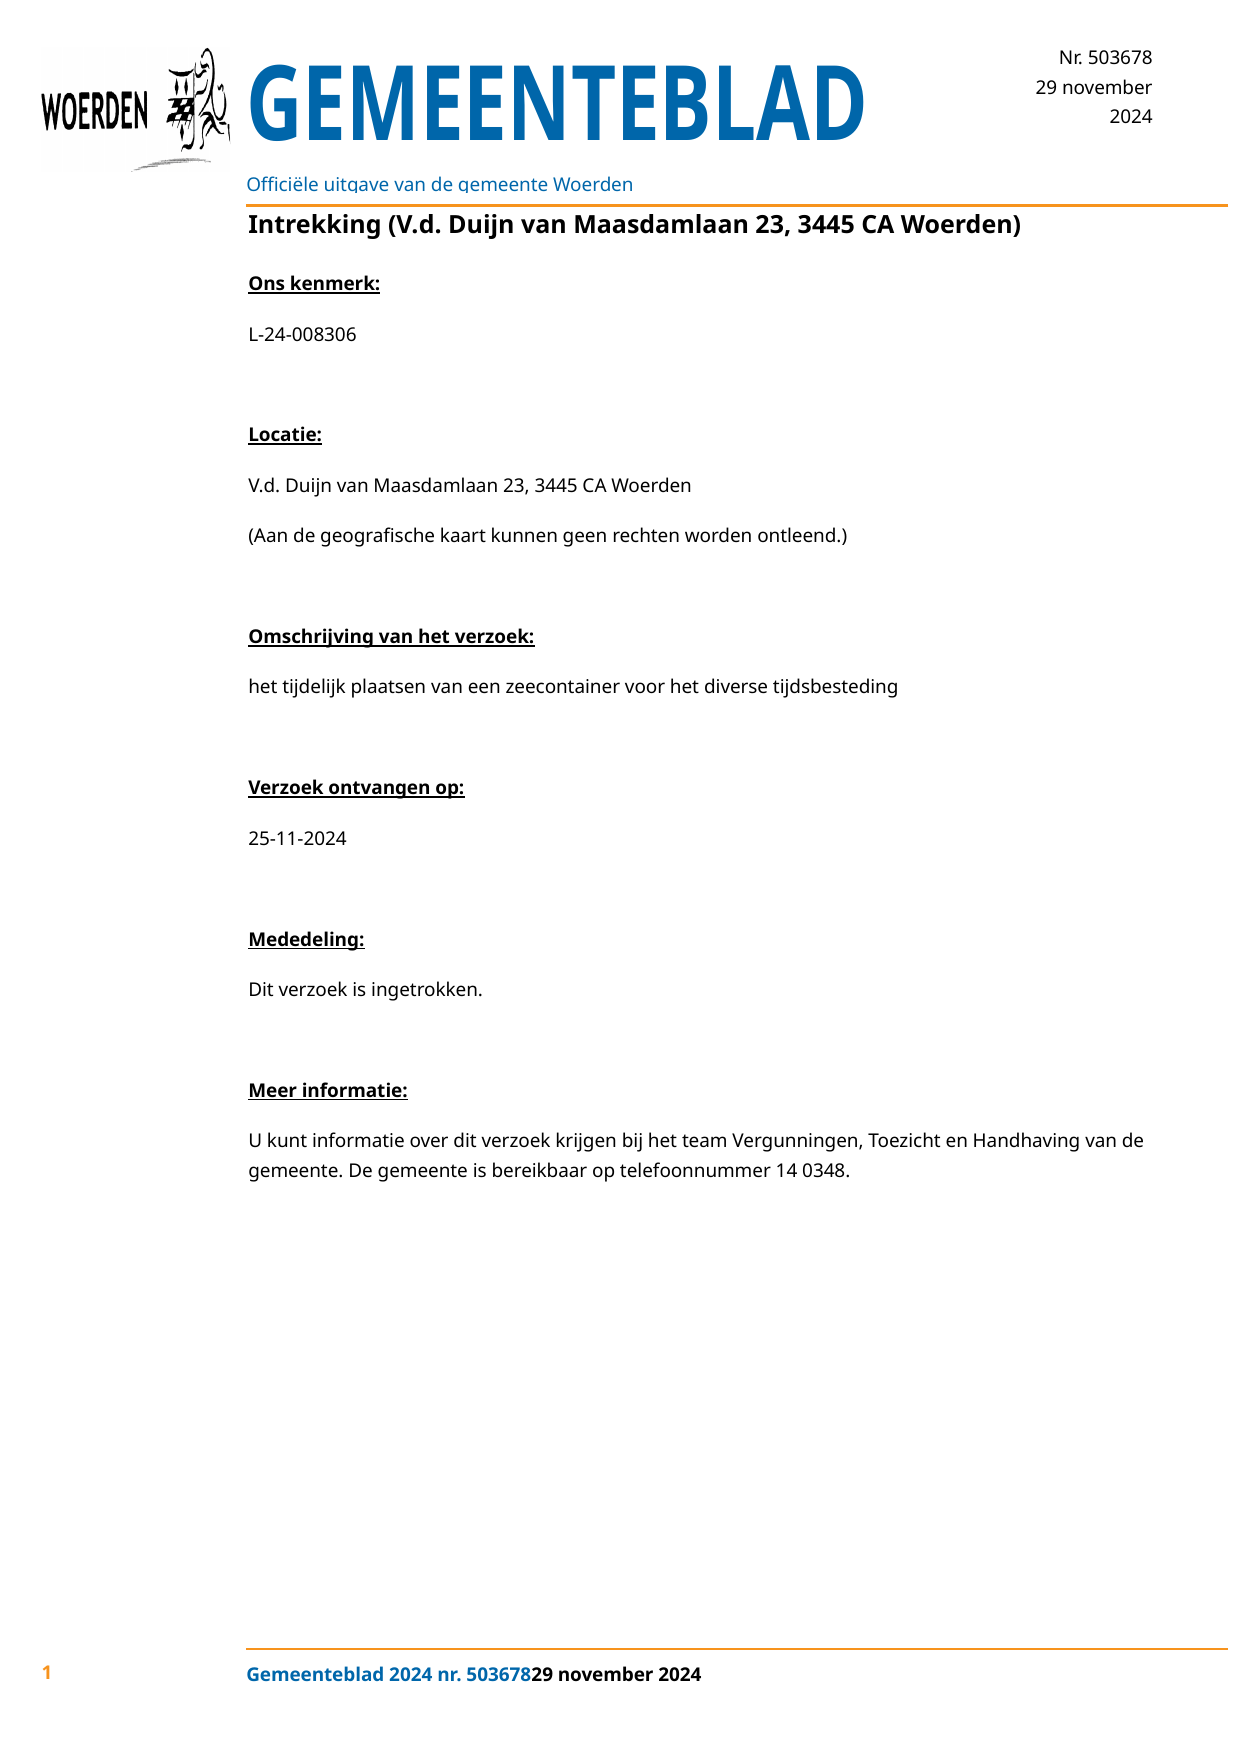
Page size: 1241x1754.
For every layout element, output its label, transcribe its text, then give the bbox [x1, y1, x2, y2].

text het tijdelijk plaatsen van een zeecontainer voor het diverse tijdsbesteding [248, 674, 1152, 699]
text L-24-008306 [248, 321, 1152, 346]
text Mededeling: [248, 926, 1152, 951]
text Ons kenmerk: [248, 270, 1152, 296]
picture [41, 47, 231, 172]
text U kunt informatie over dit verzoek krijgen bij het team Vergunningen, Toezicht en Handhaving van de gemeente. De gemeente is bereikbaar op telefoonnummer 14 0348. [248, 1127, 1152, 1183]
text Verzoek ontvangen op: [248, 774, 1152, 800]
text Dit verzoek is ingetrokken. [248, 976, 1152, 1002]
text Locatie: [248, 422, 1152, 447]
text Omschrijving van het verzoek: [248, 623, 1152, 649]
text (Aan de geografische kaart kunnen geen rechten worden ontleend.) [248, 522, 1152, 548]
text Meer informatie: [248, 1077, 1152, 1103]
text V.d. Duijn van Maasdamlaan 23, 3445 CA Woerden [248, 472, 1152, 498]
text Intrekking (V.d. Duijn van Maasdamlaan 23, 3445 CA Woerden) [248, 207, 1152, 241]
text 25-11-2024 [248, 825, 1152, 851]
